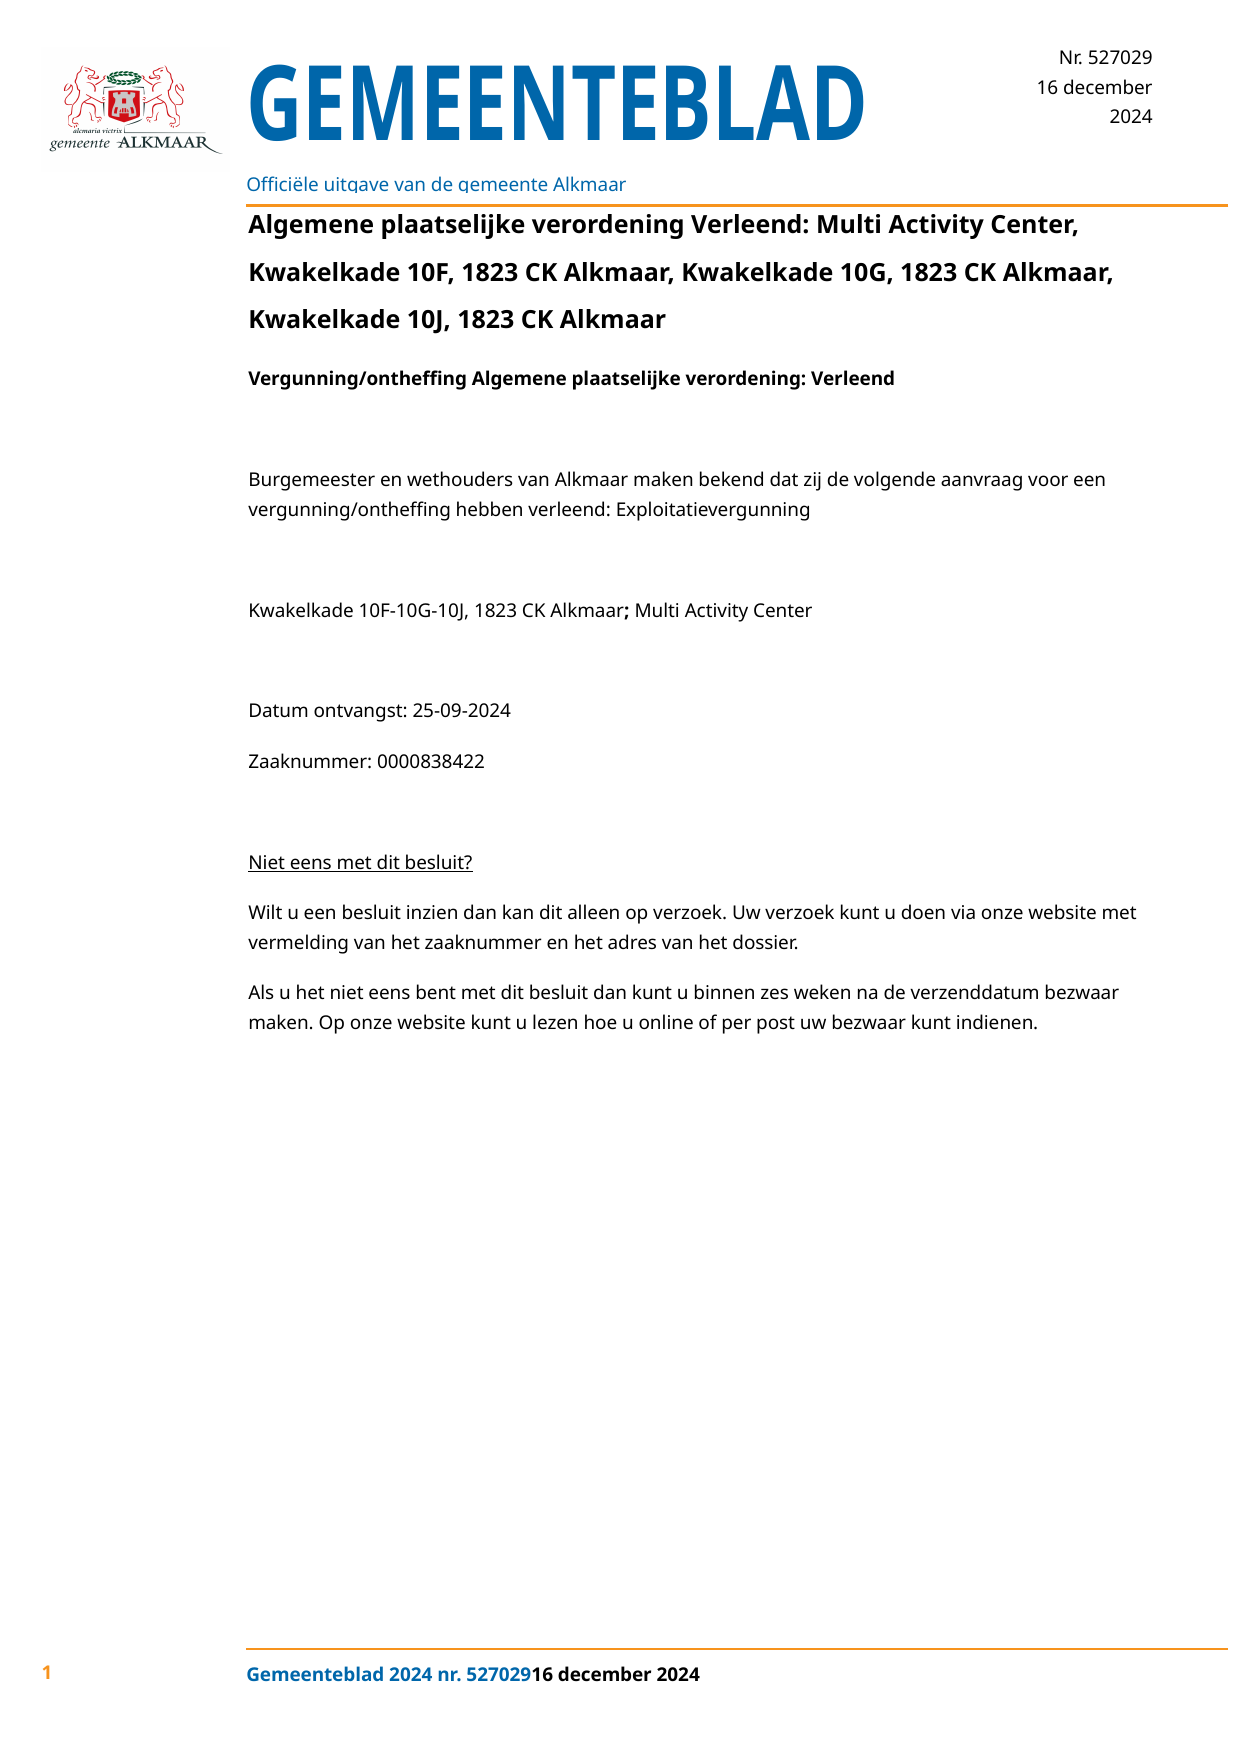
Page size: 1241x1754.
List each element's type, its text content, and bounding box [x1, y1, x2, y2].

text Als u het niet eens bent met dit besluit dan kunt u binnen zes weken na de verzenddatum bezwaar maken. Op onze website kunt u lezen hoe u online of per post uw bezwaar kunt indienen. [248, 979, 1152, 1034]
text Zaaknummer: 0000838422 [248, 748, 1152, 774]
text Algemene plaatselijke verordening Verleend: Multi Activity Center, Kwakelkade 10F, 1823 CK Alkmaar, Kwakelkade 10G, 1823 CK Alkmaar, Kwakelkade 10J, 1823 CK Alkmaar [248, 207, 1152, 336]
text Kwakelkade 10F-10G-10J, 1823 CK Alkmaar; Multi Activity Center [248, 597, 1152, 622]
text Wilt u een besluit inzien dan kan dit alleen op verzoek. Uw verzoek kunt u doen via onze website met vermelding van het zaaknummer en het adres van het dossier. [248, 899, 1152, 954]
picture [41, 47, 231, 172]
text Vergunning/ontheffing Algemene plaatselijke verordening: Verleend [248, 366, 1152, 391]
text Burgemeester en wethouders van Alkmaar maken bekend dat zij de volgende aanvraag voor een vergunning/ontheffing hebben verleend: Exploitatievergunning [248, 466, 1152, 522]
text Datum ontvangst: 25-09-2024 [248, 698, 1152, 723]
text Niet eens met dit besluit? [248, 849, 1152, 874]
